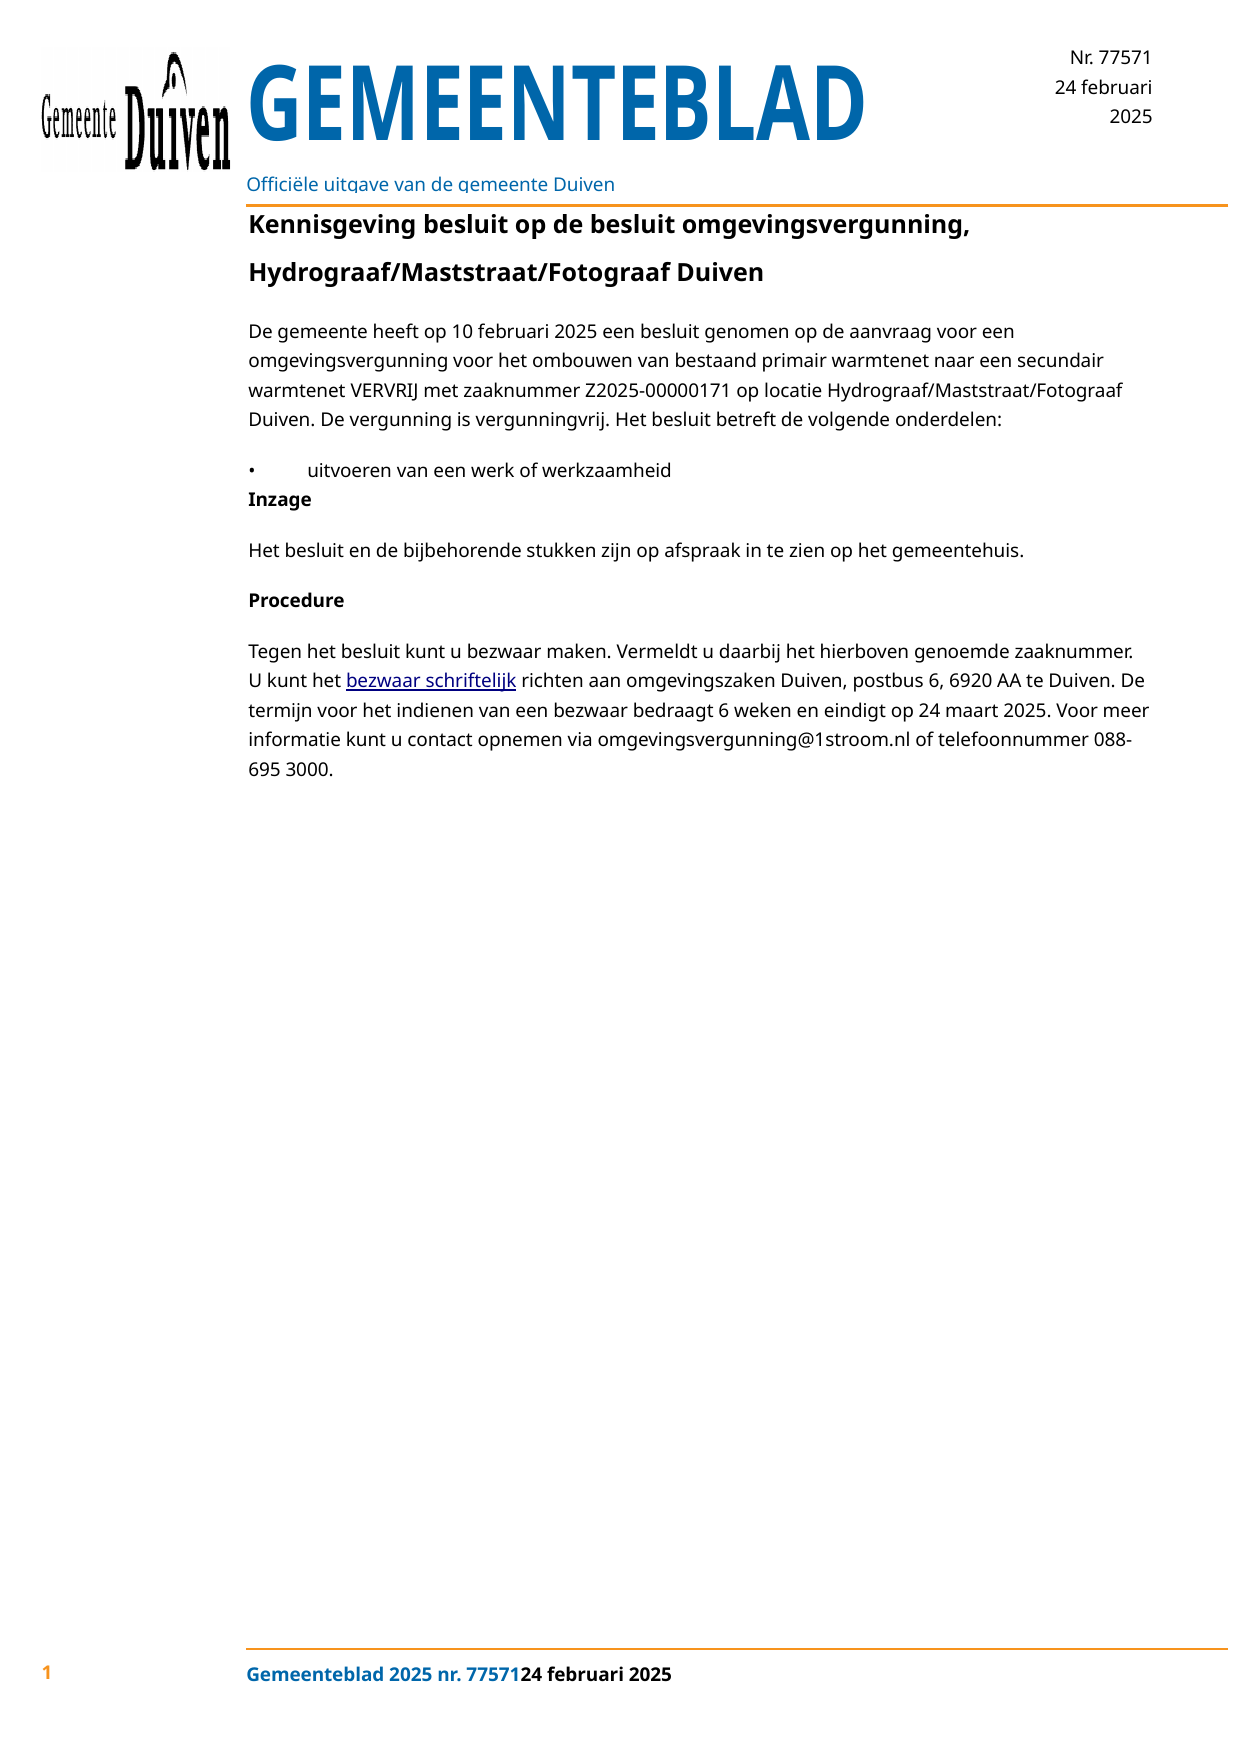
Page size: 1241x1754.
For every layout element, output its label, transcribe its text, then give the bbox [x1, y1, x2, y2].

picture [41, 47, 231, 172]
list uitvoeren van een werk of werkzaamheid [248, 457, 1152, 483]
text Het besluit en de bijbehorende stukken zijn op afspraak in te zien op het gemeentehuis. [248, 537, 1152, 563]
text Kennisgeving besluit op de besluit omgevingsvergunning, Hydrograaf/Maststraat/Fotograaf Duiven [248, 207, 1152, 288]
text Procedure [248, 587, 1152, 613]
text Tegen het besluit kunt u bezwaar maken. Vermeldt u daarbij het hierboven genoemde zaaknummer. U kunt het bezwaar schriftelijk richten aan omgevingszaken Duiven, postbus 6, 6920 AA te Duiven. De termijn voor het indienen van een bezwaar bedraagt 6 weken en eindigt op 24 maart 2025. Voor meer informatie kunt u contact opnemen via omgevingsvergunning@1stroom.nl of telefoonnummer 088-695 3000. [248, 638, 1152, 782]
text De gemeente heeft op 10 februari 2025 een besluit genomen op de aanvraag voor een omgevingsvergunning voor het ombouwen van bestaand primair warmtenet naar een secundair warmtenet VERVRIJ met zaaknummer Z2025-00000171 op locatie Hydrograaf/Maststraat/Fotograaf Duiven. De vergunning is vergunningvrij. Het besluit betreft de volgende onderdelen: [248, 318, 1152, 432]
text Inzage [248, 487, 1152, 512]
